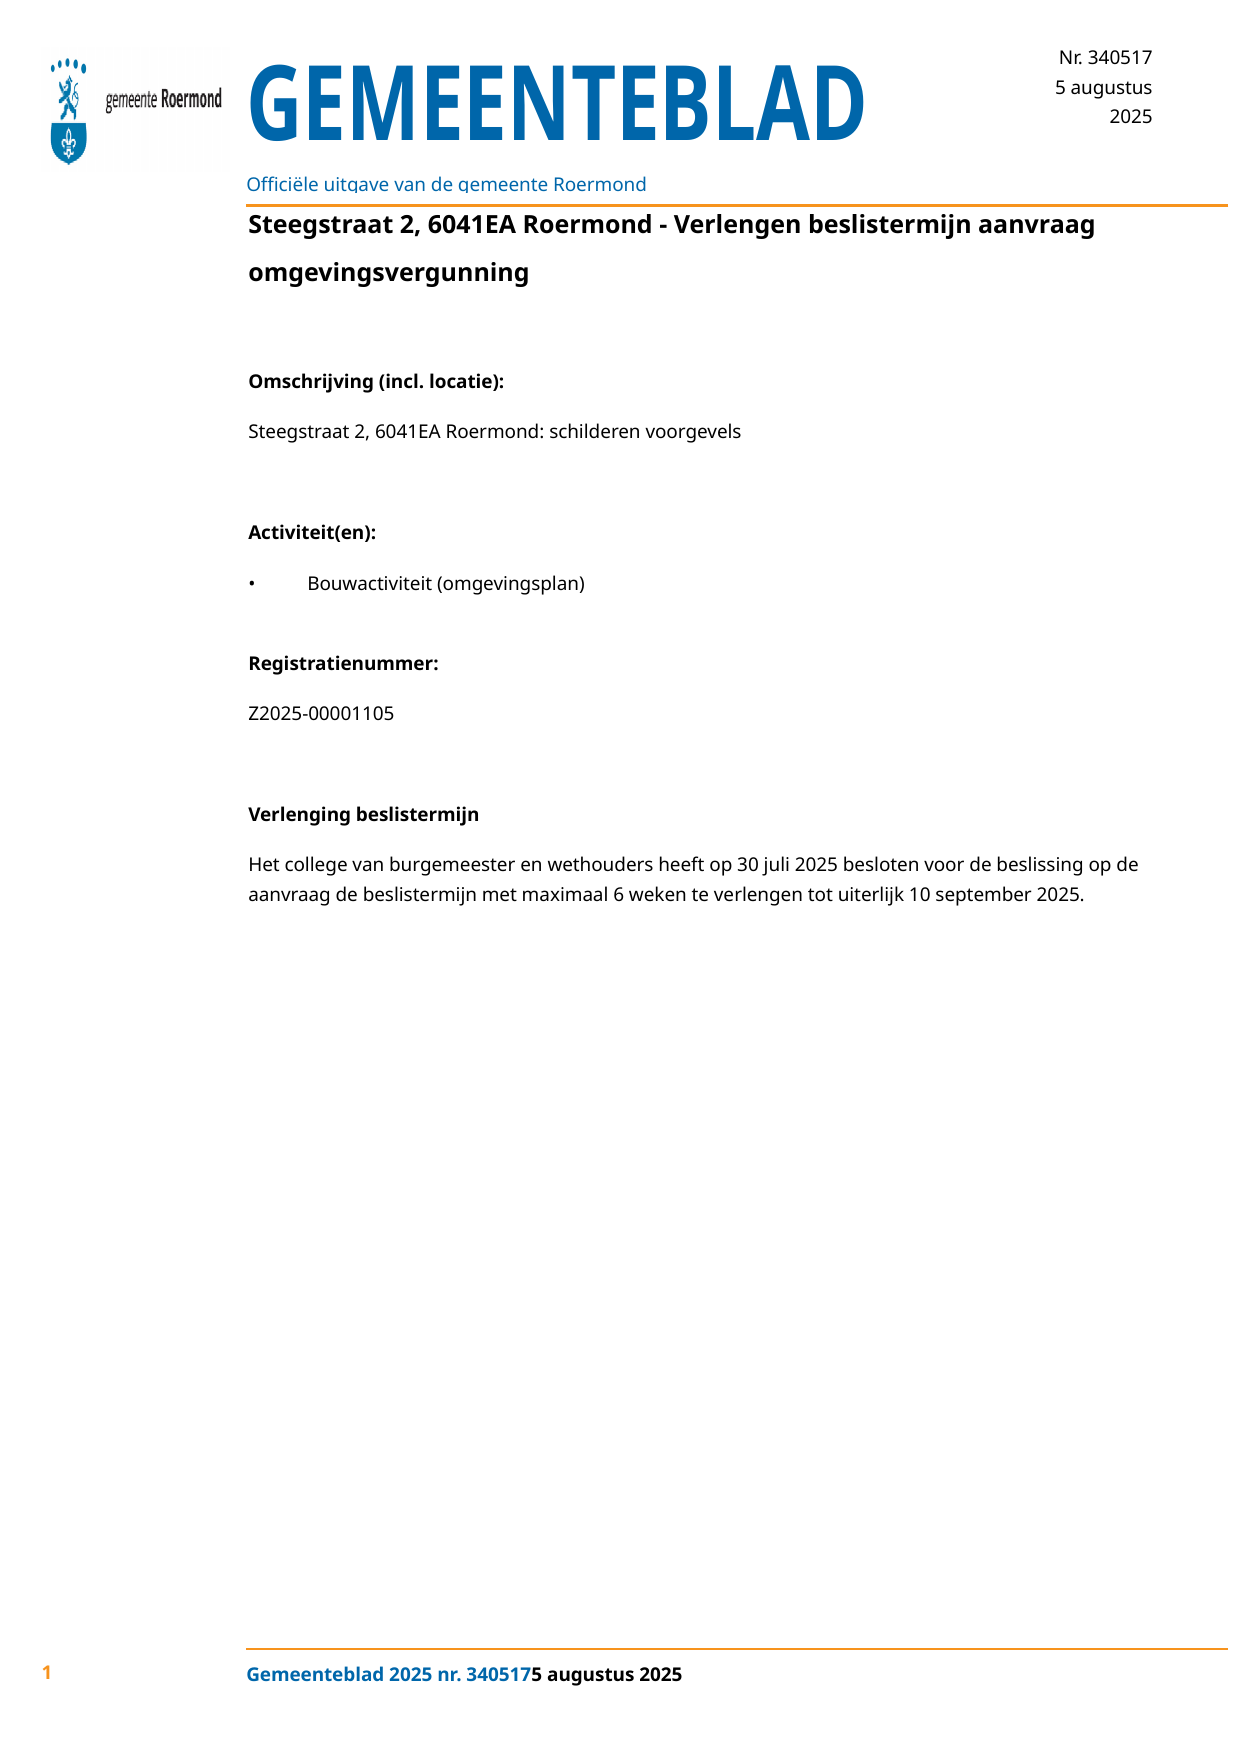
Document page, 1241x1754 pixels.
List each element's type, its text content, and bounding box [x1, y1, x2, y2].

text Omschrijving (incl. locatie): [248, 368, 1152, 394]
text Steegstraat 2, 6041EA Roermond - Verlengen beslistermijn aanvraag omgevingsvergunning [248, 207, 1152, 288]
list Bouwactiviteit (omgevingsplan) [248, 570, 1152, 596]
text Steegstraat 2, 6041EA Roermond: schilderen voorgevels [248, 419, 1152, 444]
text Activiteit(en): [248, 519, 1152, 545]
text Registratienummer: [248, 650, 1152, 676]
text Het college van burgemeester en wethouders heeft op 30 juli 2025 besloten voor de beslissing op de aanvraag de beslistermijn met maximaal 6 weken te verlengen tot uiterlijk 10 september 2025. [248, 852, 1152, 907]
text Verlenging beslistermijn [248, 801, 1152, 827]
text Z2025-00001105 [248, 700, 1152, 726]
picture [41, 47, 231, 172]
